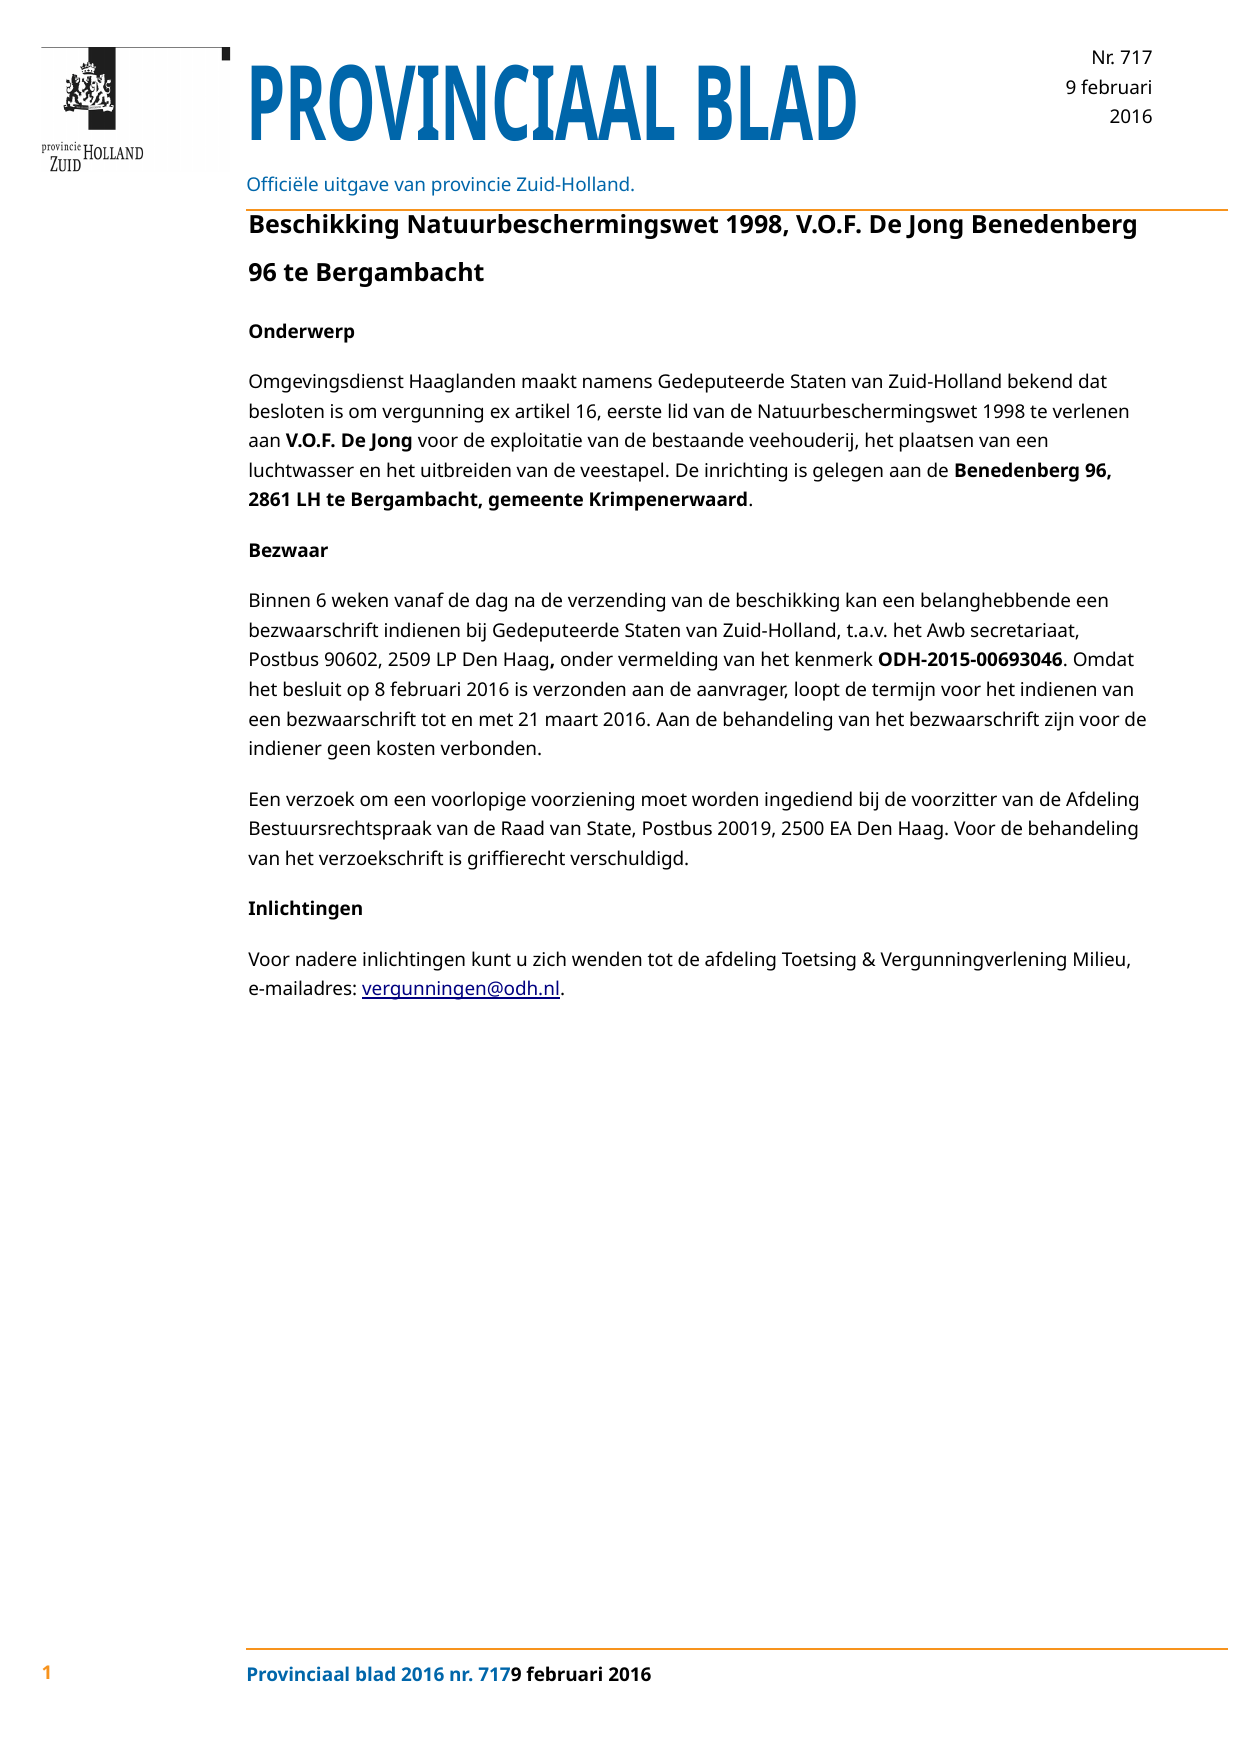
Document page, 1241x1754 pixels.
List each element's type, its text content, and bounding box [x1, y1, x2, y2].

text Voor nadere inlichtingen kunt u zich wenden tot de afdeling Toetsing & Vergunningverlening Milieu, e-mailadres: vergunningen@odh.nl. [248, 946, 1152, 1001]
text Inlichtingen [248, 895, 1152, 921]
text Bezwaar [248, 537, 1152, 563]
text Binnen 6 weken vanaf de dag na de verzending van de beschikking kan een belanghebbende een bezwaarschrift indienen bij Gedeputeerde Staten van Zuid-Holland, t.a.v. het Awb secretariaat, Postbus 90602, 2509 LP Den Haag, onder vermelding van het kenmerk ODH-2015-00693046. Omdat het besluit op 8 februari 2016 is verzonden aan de aanvrager, loopt de termijn voor het indienen van een bezwaarschrift tot en met 21 maart 2016. Aan de behandeling van het bezwaarschrift zijn voor de indiener geen kosten verbonden. [248, 587, 1152, 761]
text Omgevingsdienst Haaglanden maakt namens Gedeputeerde Staten van Zuid-Holland bekend dat besloten is om vergunning ex artikel 16, eerste lid van de Natuurbeschermingswet 1998 te verlenen aan V.O.F. De Jong voor de exploitatie van de bestaande veehouderij, het plaatsen van een luchtwasser en het uitbreiden van de veestapel. De inrichting is gelegen aan de Benedenberg 96, 2861 LH te Bergambacht, gemeente Krimpenerwaard. [248, 368, 1152, 512]
text Beschikking Natuurbeschermingswet 1998, V.O.F. De Jong Benedenberg 96 te Bergambacht [248, 211, 1152, 288]
picture [41, 47, 231, 172]
text Een verzoek om een voorlopige voorziening moet worden ingediend bij de voorzitter van de Afdeling Bestuursrechtspraak van de Raad van State, Postbus 20019, 2500 EA Den Haag. Voor de behandeling van het verzoekschrift is griffierecht verschuldigd. [248, 786, 1152, 871]
text Onderwerp [248, 318, 1152, 344]
